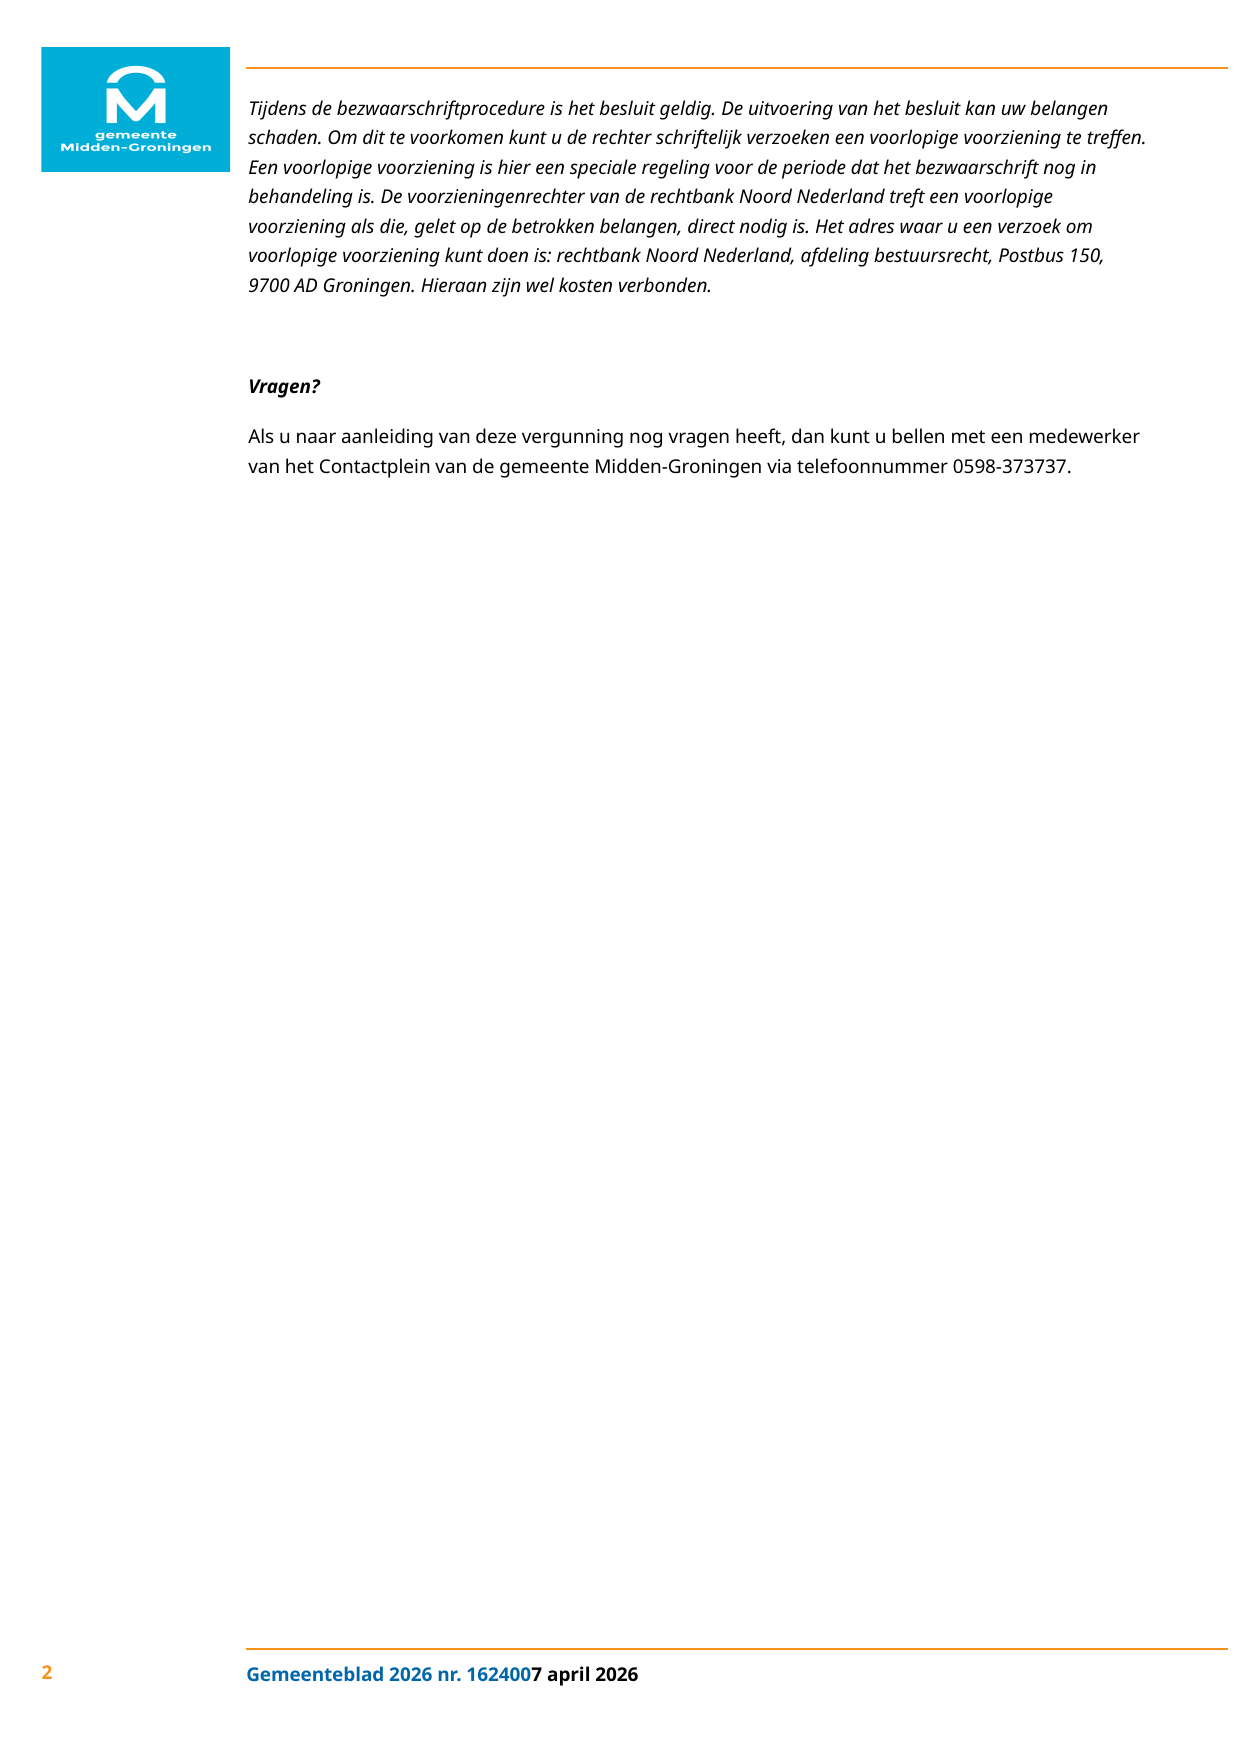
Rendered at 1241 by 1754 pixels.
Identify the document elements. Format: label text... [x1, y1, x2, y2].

text Vragen? [248, 373, 1152, 399]
picture [108, 66, 164, 82]
text Als u naar aanleiding van deze vergunning nog vragen heeft, dan kunt u bellen met een medewerker van het Contactplein van de gemeente Midden-Groningen via telefoonnummer 0598-373737. [248, 423, 1152, 479]
text Tijdens de bezwaarschriftprocedure is het besluit geldig. De uitvoering van het besluit kan uw belangen schaden. Om dit te voorkomen kunt u de rechter schriftelijk verzoeken een voorlopige voorziening te treffen. Een voorlopige voorziening is hier een speciale regeling voor de periode dat het bezwaarschrift nog in behandeling is. De voorzieningenrechter van de rechtbank Noord Nederland treft een voorlopige voorziening als die, gelet op de betrokken belangen, direct nodig is. Het adres waar u een verzoek om voorlopige voorziening kunt doen is: rechtbank Noord Nederland, afdeling bestuursrecht, Postbus 150, 9700 AD Groningen. Hieraan zijn wel kosten verbonden. [248, 95, 1152, 298]
picture [107, 89, 165, 122]
picture [184, 146, 190, 153]
